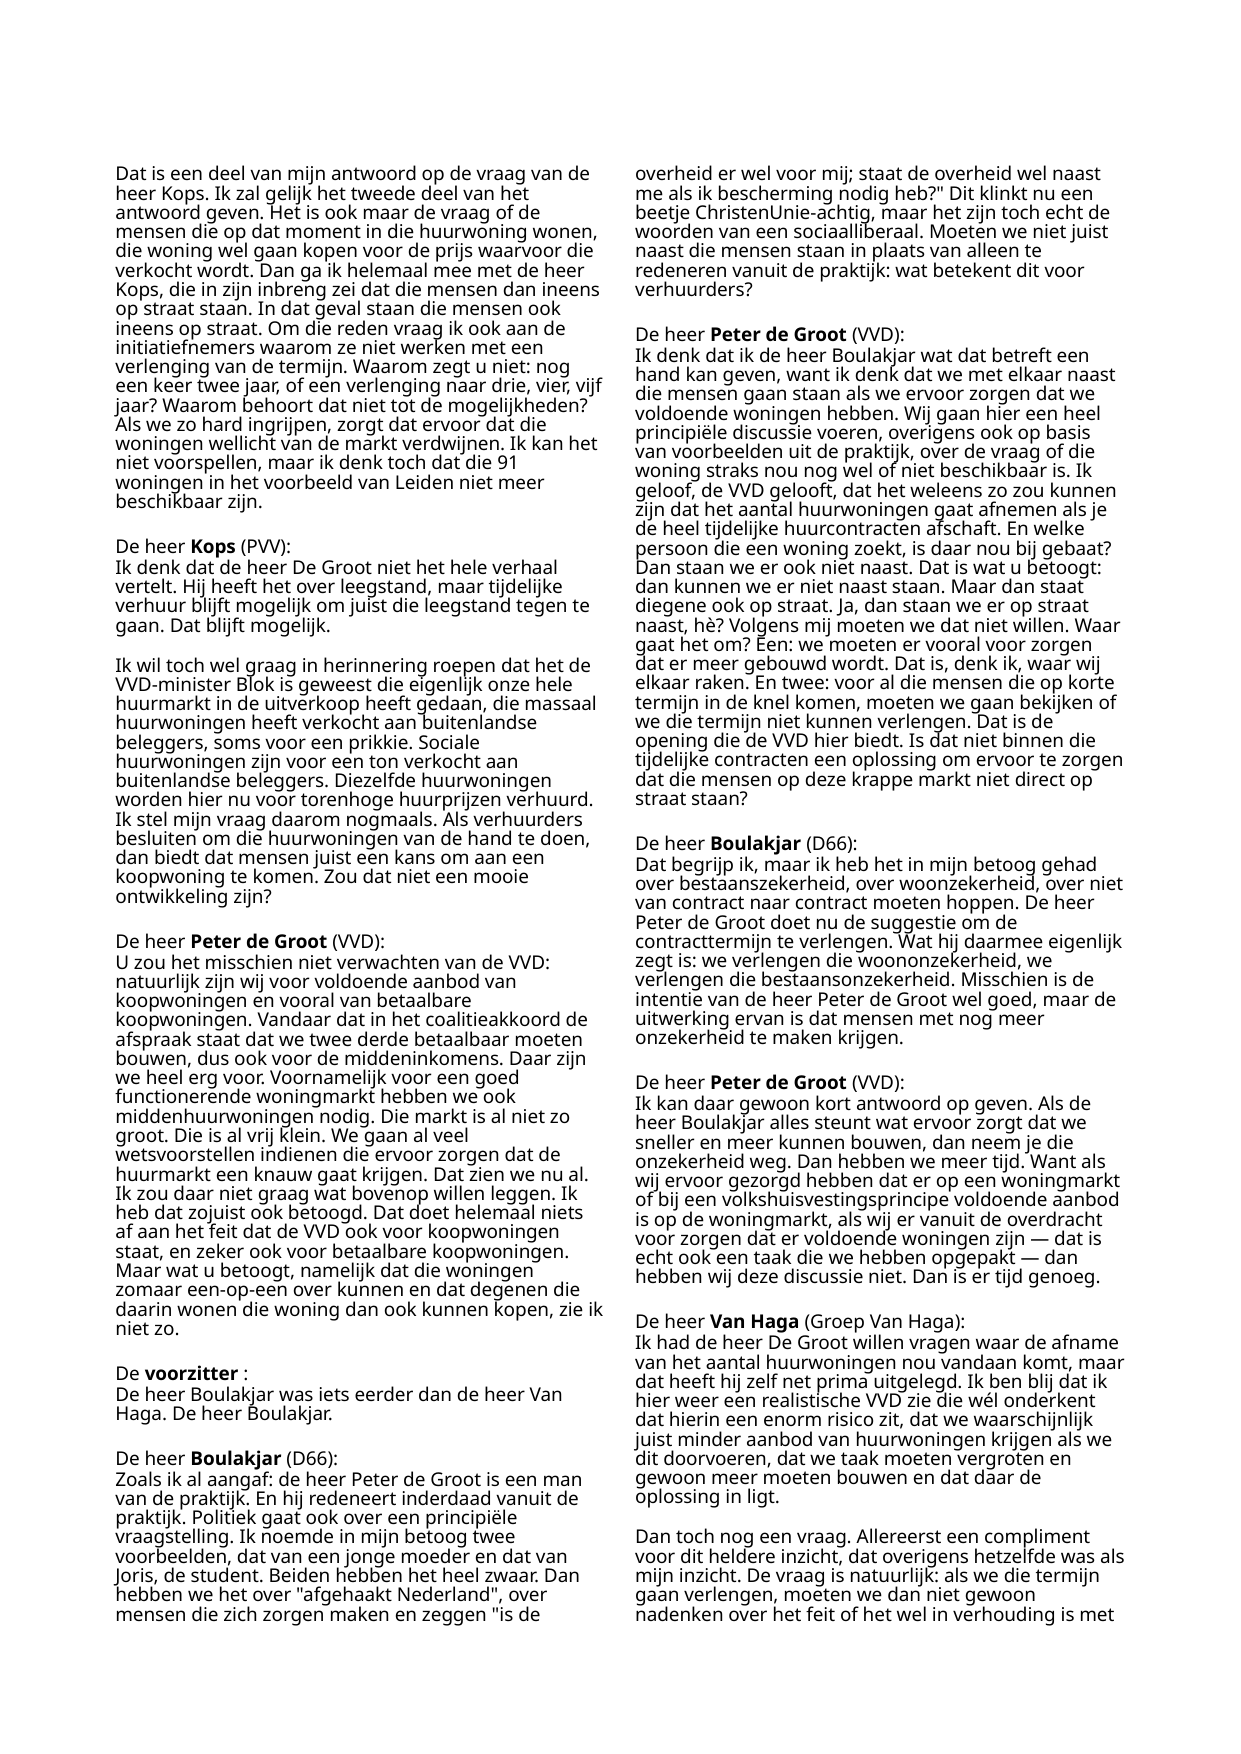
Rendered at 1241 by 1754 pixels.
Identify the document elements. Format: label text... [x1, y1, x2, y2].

text De heer Van Haga (Groep Van Haga): [635, 1309, 1125, 1334]
text Dat is een deel van mijn antwoord op de vraag van de heer Kops. Ik zal gelijk het tweede deel van het antwoord geven. Het is ook maar de vraag of de mensen die op dat moment in die huurwoning wonen, die woning wel gaan kopen voor de prijs waarvoor die verkocht wordt. Dan ga ik helemaal mee met de heer Kops, die in zijn inbreng zei dat die mensen dan ineens op straat staan. In dat geval staan die mensen ook ineens op straat. Om die reden vraag ik ook aan de initiatiefnemers waarom ze niet werken met een verlenging van de termijn. Waarom zegt u niet: nog een keer twee jaar, of een verlenging naar drie, vier, vijf jaar? Waarom behoort dat niet tot de mogelijkheden? Als we zo hard ingrijpen, zorgt dat ervoor dat die woningen wellicht van de markt verdwijnen. Ik kan het niet voorspellen, maar ik denk toch dat die 91 woningen in het voorbeeld van Leiden niet meer beschikbaar zijn. [115, 165, 605, 512]
text Ik wil toch wel graag in herinnering roepen dat het de VVD-minister Blok is geweest die eigenlijk onze hele huurmarkt in de uitverkoop heeft gedaan, die massaal huurwoningen heeft verkocht aan buitenlandse beleggers, soms voor een prikkie. Sociale huurwoningen zijn voor een ton verkocht aan buitenlandse beleggers. Diezelfde huurwoningen worden hier nu voor torenhoge huurprijzen verhuurd. Ik stel mijn vraag daarom nogmaals. Als verhuurders besluiten om die huurwoningen van de hand te doen, dan biedt dat mensen juist een kans om aan een koopwoning te komen. Zou dat niet een mooie ontwikkeling zijn? [115, 657, 605, 907]
text De heer Boulakjar (D66): [115, 1445, 605, 1471]
text De heer Peter de Groot (VVD): [635, 321, 1125, 347]
text De heer Peter de Groot (VVD): [115, 928, 605, 954]
text De voorzitter : [115, 1360, 605, 1386]
text De heer Boulakjar (D66): [635, 830, 1125, 856]
text Ik kan daar gewoon kort antwoord op geven. Als de heer Boulakjar alles steunt wat ervoor zorgt dat we sneller en meer kunnen bouwen, dan neem je die onzekerheid weg. Dan hebben we meer tijd. Want als wij ervoor gezorgd hebben dat er op een woningmarkt of bij een volkshuisvestingsprincipe voldoende aanbod is op de woningmarkt, als wij er vanuit de overdracht voor zorgen dat er voldoende woningen zijn — dat is echt ook een taak die we hebben opgepakt — dan hebben wij deze discussie niet. Dan is er tijd genoeg. [635, 1095, 1125, 1288]
text Dat begrijp ik, maar ik heb het in mijn betoog gehad over bestaanszekerheid, over woonzekerheid, over niet van contract naar contract moeten hoppen. De heer Peter de Groot doet nu de suggestie om de contracttermijn te verlengen. Wat hij daarmee eigenlijk zegt is: we verlengen die woononzekerheid, we verlengen die bestaansonzekerheid. Misschien is de intentie van de heer Peter de Groot wel goed, maar de uitwerking ervan is dat mensen met nog meer onzekerheid te maken krijgen. [635, 856, 1125, 1048]
text Dan toch nog een vraag. Allereerst een compliment voor dit heldere inzicht, dat overigens hetzelfde was als mijn inzicht. De vraag is natuurlijk: als we die termijn gaan verlengen, moeten we dan niet gewoon nadenken over het feit of het wel in verhouding is met [635, 1528, 1125, 1625]
text U zou het misschien niet verwachten van de VVD: natuurlijk zijn wij voor voldoende aanbod van koopwoningen en vooral van betaalbare koopwoningen. Vandaar dat in het coalitieakkoord de afspraak staat dat we twee derde betaalbaar moeten bouwen, dus ook voor de middeninkomens. Daar zijn we heel erg voor. Voornamelijk voor een goed functionerende woningmarkt hebben we ook middenhuurwoningen nodig. Die markt is al niet zo groot. Die is al vrij klein. We gaan al veel wetsvoorstellen indienen die ervoor zorgen dat de huurmarkt een knauw gaat krijgen. Dat zien we nu al. Ik zou daar niet graag wat bovenop willen leggen. Ik heb dat zojuist ook betoogd. Dat doet helemaal niets af aan het feit dat de VVD ook voor koopwoningen staat, en zeker ook voor betaalbare koopwoningen. Maar wat u betoogt, namelijk dat die woningen zomaar een-op-een over kunnen en dat degenen die daarin wonen die woning dan ook kunnen kopen, zie ik niet zo. [115, 954, 605, 1339]
text Ik denk dat ik de heer Boulakjar wat dat betreft een hand kan geven, want ik denk dat we met elkaar naast die mensen gaan staan als we ervoor zorgen dat we voldoende woningen hebben. Wij gaan hier een heel principiële discussie voeren, overigens ook op basis van voorbeelden uit de praktijk, over de vraag of die woning straks nou nog wel of niet beschikbaar is. Ik geloof, de VVD gelooft, dat het weleens zo zou kunnen zijn dat het aantal huurwoningen gaat afnemen als je de heel tijdelijke huurcontracten afschaft. En welke persoon die een woning zoekt, is daar nou bij gebaat? Dan staan we er ook niet naast. Dat is wat u betoogt: dan kunnen we er niet naast staan. Maar dan staat diegene ook op straat. Ja, dan staan we er op straat naast, hè? Volgens mij moeten we dat niet willen. Waar gaat het om? Een: we moeten er vooral voor zorgen dat er meer gebouwd wordt. Dat is, denk ik, waar wij elkaar raken. En twee: voor al die mensen die op korte termijn in de knel komen, moeten we gaan bekijken of we die termijn niet kunnen verlengen. Dat is de opening die de VVD hier biedt. Is dat niet binnen die tijdelijke contracten een oplossing om ervoor te zorgen dat die mensen op deze krappe markt niet direct op straat staan? [635, 347, 1125, 809]
text De heer Kops (PVV): [115, 533, 605, 559]
text Ik denk dat de heer De Groot niet het hele verhaal vertelt. Hij heeft het over leegstand, maar tijdelijke verhuur blijft mogelijk om juist die leegstand tegen te gaan. Dat blijft mogelijk. [115, 559, 605, 636]
text De heer Boulakjar was iets eerder dan de heer Van Haga. De heer Boulakjar. [115, 1386, 605, 1424]
text Zoals ik al aangaf: de heer Peter de Groot is een man van de praktijk. En hij redeneert inderdaad vanuit de praktijk. Politiek gaat ook over een principiële vraagstelling. Ik noemde in mijn betoog twee voorbeelden, dat van een jonge moeder en dat van Joris, de student. Beiden hebben het heel zwaar. Dan hebben we het over "afgehaakt Nederland", over mensen die zich zorgen maken en zeggen "is de [115, 1471, 605, 1625]
text Ik had de heer De Groot willen vragen waar de afname van het aantal huurwoningen nou vandaan komt, maar dat heeft hij zelf net prima uitgelegd. Ik ben blij dat ik hier weer een realistische VVD zie die wél onderkent dat hierin een enorm risico zit, dat we waarschijnlijk juist minder aanbod van huurwoningen krijgen als we dit doorvoeren, dat we taak moeten vergroten en gewoon meer moeten bouwen en dat daar de oplossing in ligt. [635, 1334, 1125, 1508]
text De heer Peter de Groot (VVD): [635, 1069, 1125, 1095]
text overheid er wel voor mij; staat de overheid wel naast me als ik bescherming nodig heb?" Dit klinkt nu een beetje ChristenUnie-achtig, maar het zijn toch echt de woorden van een sociaalliberaal. Moeten we niet juist naast die mensen staan in plaats van alleen te redeneren vanuit de praktijk: wat betekent dit voor verhuurders? [635, 165, 1125, 300]
